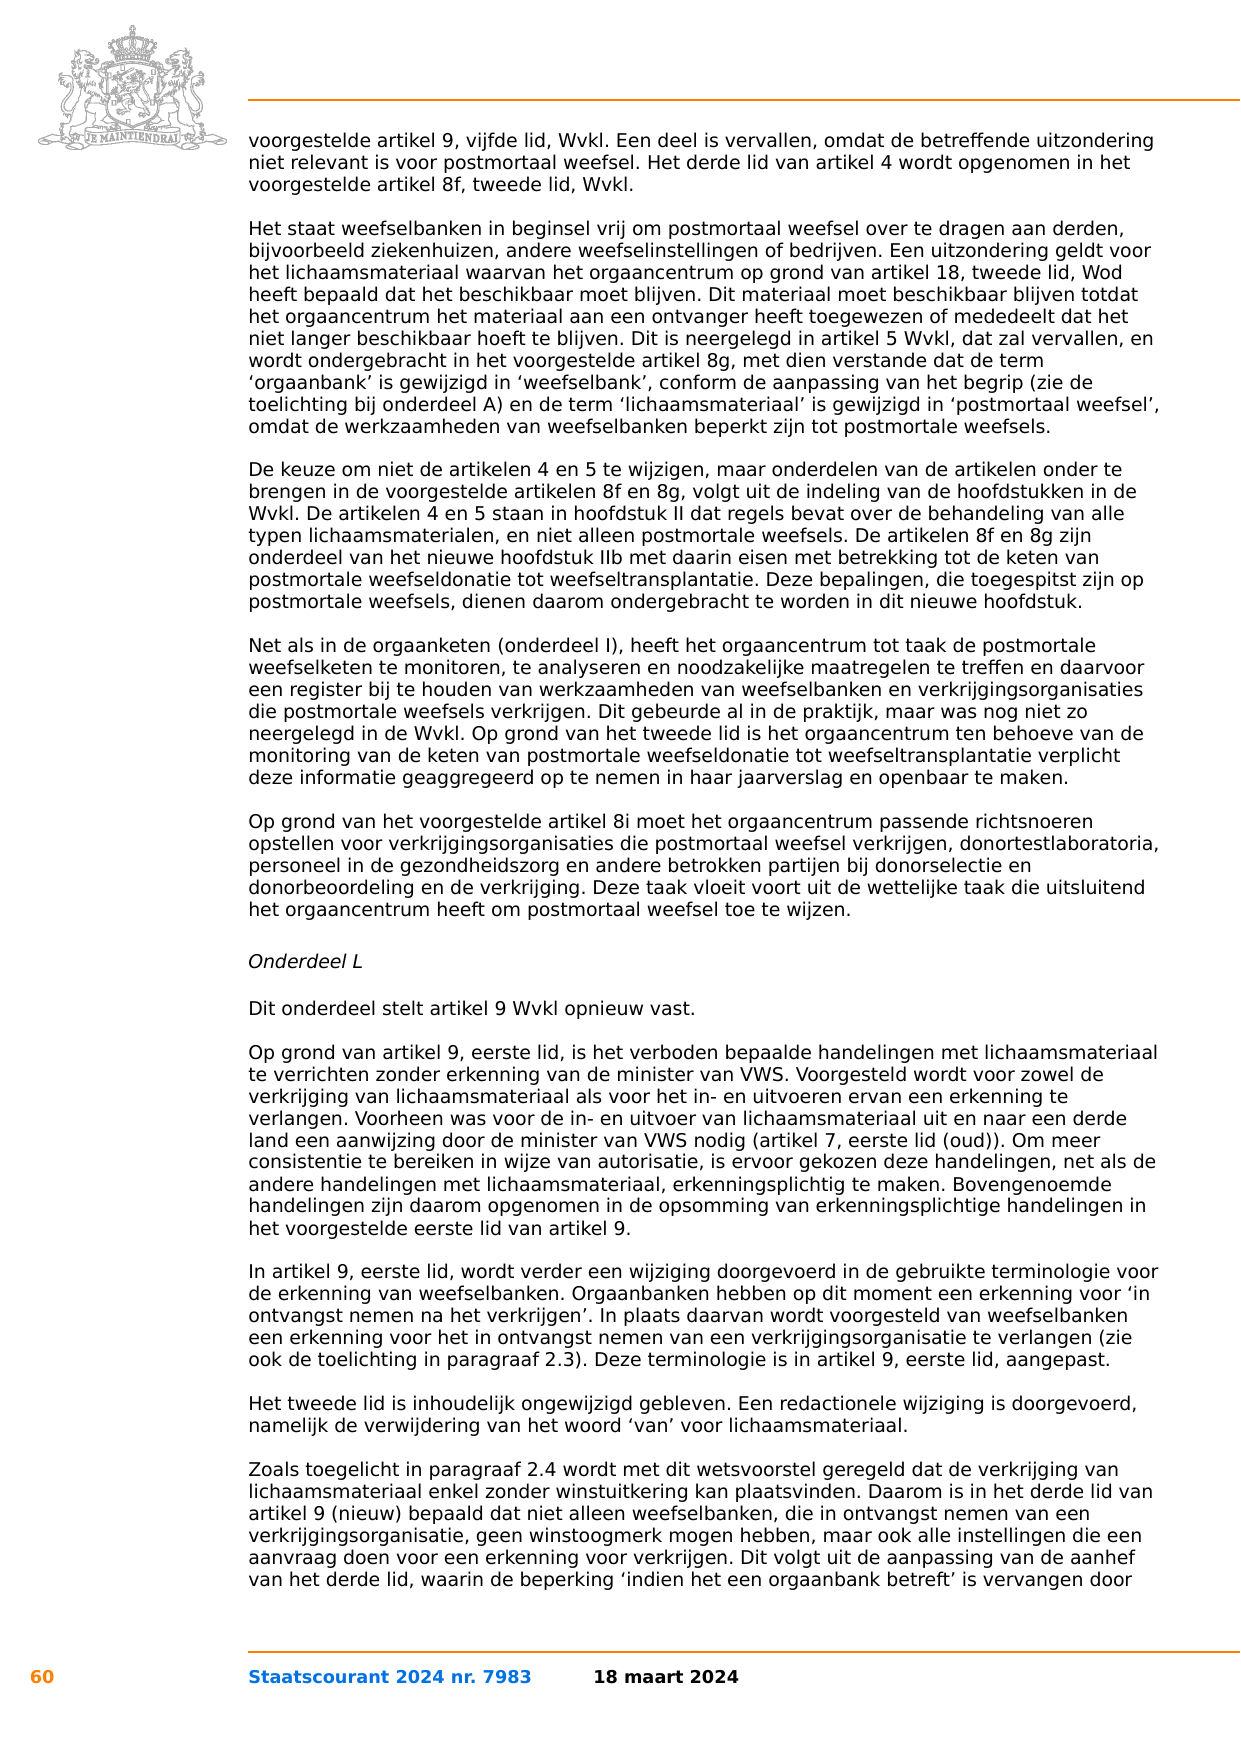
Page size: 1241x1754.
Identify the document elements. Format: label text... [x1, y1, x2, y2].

text De keuze om niet de artikelen 4 en 5 te wijzigen, maar onderdelen van de artikelen onder te brengen in de voorgestelde artikelen 8f en 8g, volgt uit de indeling van de hoofdstukken in de Wvkl. De artikelen 4 en 5 staan in hoofdstuk II dat regels bevat over de behandeling van alle typen lichaamsmaterialen, en niet alleen postmortale weefsels. De artikelen 8f en 8g zijn onderdeel van het nieuwe hoofdstuk IIb met daarin eisen met betrekking tot de keten van postmortale weefseldonatie tot weefseltransplantatie. Deze bepalingen, die toegespitst zijn op postmortale weefsels, dienen daarom ondergebracht te worden in dit nieuwe hoofdstuk. [248, 459, 1163, 613]
text Het staat weefselbanken in beginsel vrij om postmortaal weefsel over te dragen aan derden, bijvoorbeeld ziekenhuizen, andere weefselinstellingen of bedrijven. Een uitzondering geldt voor het lichaamsmateriaal waarvan het orgaancentrum op grond van artikel 18, tweede lid, Wod heeft bepaald dat het beschikbaar moet blijven. Dit materiaal moet beschikbaar blijven totdat het orgaancentrum het materiaal aan een ontvanger heeft toegewezen of mededeelt dat het niet langer beschikbaar hoeft te blijven. Dit is neergelegd in artikel 5 Wvkl, dat zal vervallen, en wordt ondergebracht in het voorgestelde artikel 8g, met dien verstande dat de term ‘orgaanbank’ is gewijzigd in ‘weefselbank’, conform de aanpassing van het begrip (zie de toelichting bij onderdeel A) en de term ‘lichaamsmateriaal’ is gewijzigd in ‘postmortaal weefsel’, omdat de werkzaamheden van weefselbanken beperkt zijn tot postmortale weefsels. [248, 218, 1163, 437]
picture [38, 25, 227, 150]
text Zoals toegelicht in paragraaf 2.4 wordt met dit wetsvoorstel geregeld dat de verkrijging van lichaamsmateriaal enkel zonder winstuitkering kan plaatsvinden. Daarom is in het derde lid van artikel 9 (nieuw) bepaald dat niet alleen weefselbanken, die in ontvangst nemen van een verkrijgingsorganisatie, geen winstoogmerk mogen hebben, maar ook alle instellingen die een aanvraag doen voor een erkenning voor verkrijgen. Dit volgt uit de aanpassing van de aanhef van het derde lid, waarin de beperking ‘indien het een orgaanbank betreft’ is vervangen door [248, 1459, 1163, 1591]
subtitle Onderdeel L [248, 951, 1163, 973]
text voorgestelde artikel 9, vijfde lid, Wvkl. Een deel is vervallen, omdat de betreffende uitzondering niet relevant is voor postmortaal weefsel. Het derde lid van artikel 4 wordt opgenomen in het voorgestelde artikel 8f, tweede lid, Wvkl. [248, 130, 1163, 196]
text Op grond van artikel 9, eerste lid, is het verboden bepaalde handelingen met lichaamsmateriaal te verrichten zonder erkenning van de minister van VWS. Voorgesteld wordt voor zowel de verkrijging van lichaamsmateriaal als voor het in- en uitvoeren ervan een erkenning te verlangen. Voorheen was voor de in- en uitvoer van lichaamsmateriaal uit en naar een derde land een aanwijzing door de minister van VWS nodig (artikel 7, eerste lid (oud)). Om meer consistentie te bereiken in wijze van autorisatie, is ervoor gekozen deze handelingen, net als de andere handelingen met lichaamsmateriaal, erkenningsplichtig te maken. Bovengenoemde handelingen zijn daarom opgenomen in de opsomming van erkenningsplichtige handelingen in het voorgestelde eerste lid van artikel 9. [248, 1042, 1163, 1239]
text Op grond van het voorgestelde artikel 8i moet het orgaancentrum passende richtsnoeren opstellen voor verkrijgingsorganisaties die postmortaal weefsel verkrijgen, donortestlaboratoria, personeel in de gezondheidszorg en andere betrokken partijen bij donorselectie en donorbeoordeling en de verkrijging. Deze taak vloeit voort uit de wettelijke taak die uitsluitend het orgaancentrum heeft om postmortaal weefsel toe te wijzen. [248, 811, 1163, 921]
text Dit onderdeel stelt artikel 9 Wvkl opnieuw vast. [248, 998, 1163, 1020]
text Net als in de orgaanketen (onderdeel I), heeft het orgaancentrum tot taak de postmortale weefselketen te monitoren, te analyseren en noodzakelijke maatregelen te treffen en daarvoor een register bij te houden van werkzaamheden van weefselbanken en verkrijgingsorganisaties die postmortale weefsels verkrijgen. Dit gebeurde al in de praktijk, maar was nog niet zo neergelegd in de Wvkl. Op grond van het tweede lid is het orgaancentrum ten behoeve van de monitoring van de keten van postmortale weefseldonatie tot weefseltransplantatie verplicht deze informatie geaggregeerd op te nemen in haar jaarverslag en openbaar te maken. [248, 635, 1163, 789]
text Het tweede lid is inhoudelijk ongewijzigd gebleven. Een redactionele wijziging is doorgevoerd, namelijk de verwijdering van het woord ‘van’ voor lichaamsmateriaal. [248, 1393, 1163, 1437]
text In artikel 9, eerste lid, wordt verder een wijziging doorgevoerd in de gebruikte terminologie voor de erkenning van weefselbanken. Orgaanbanken hebben op dit moment een erkenning voor ‘in ontvangst nemen na het verkrijgen’. In plaats daarvan wordt voorgesteld van weefselbanken een erkenning voor het in ontvangst nemen van een verkrijgingsorganisatie te verlangen (zie ook de toelichting in paragraaf 2.3). Deze terminologie is in artikel 9, eerste lid, aangepast. [248, 1261, 1163, 1371]
